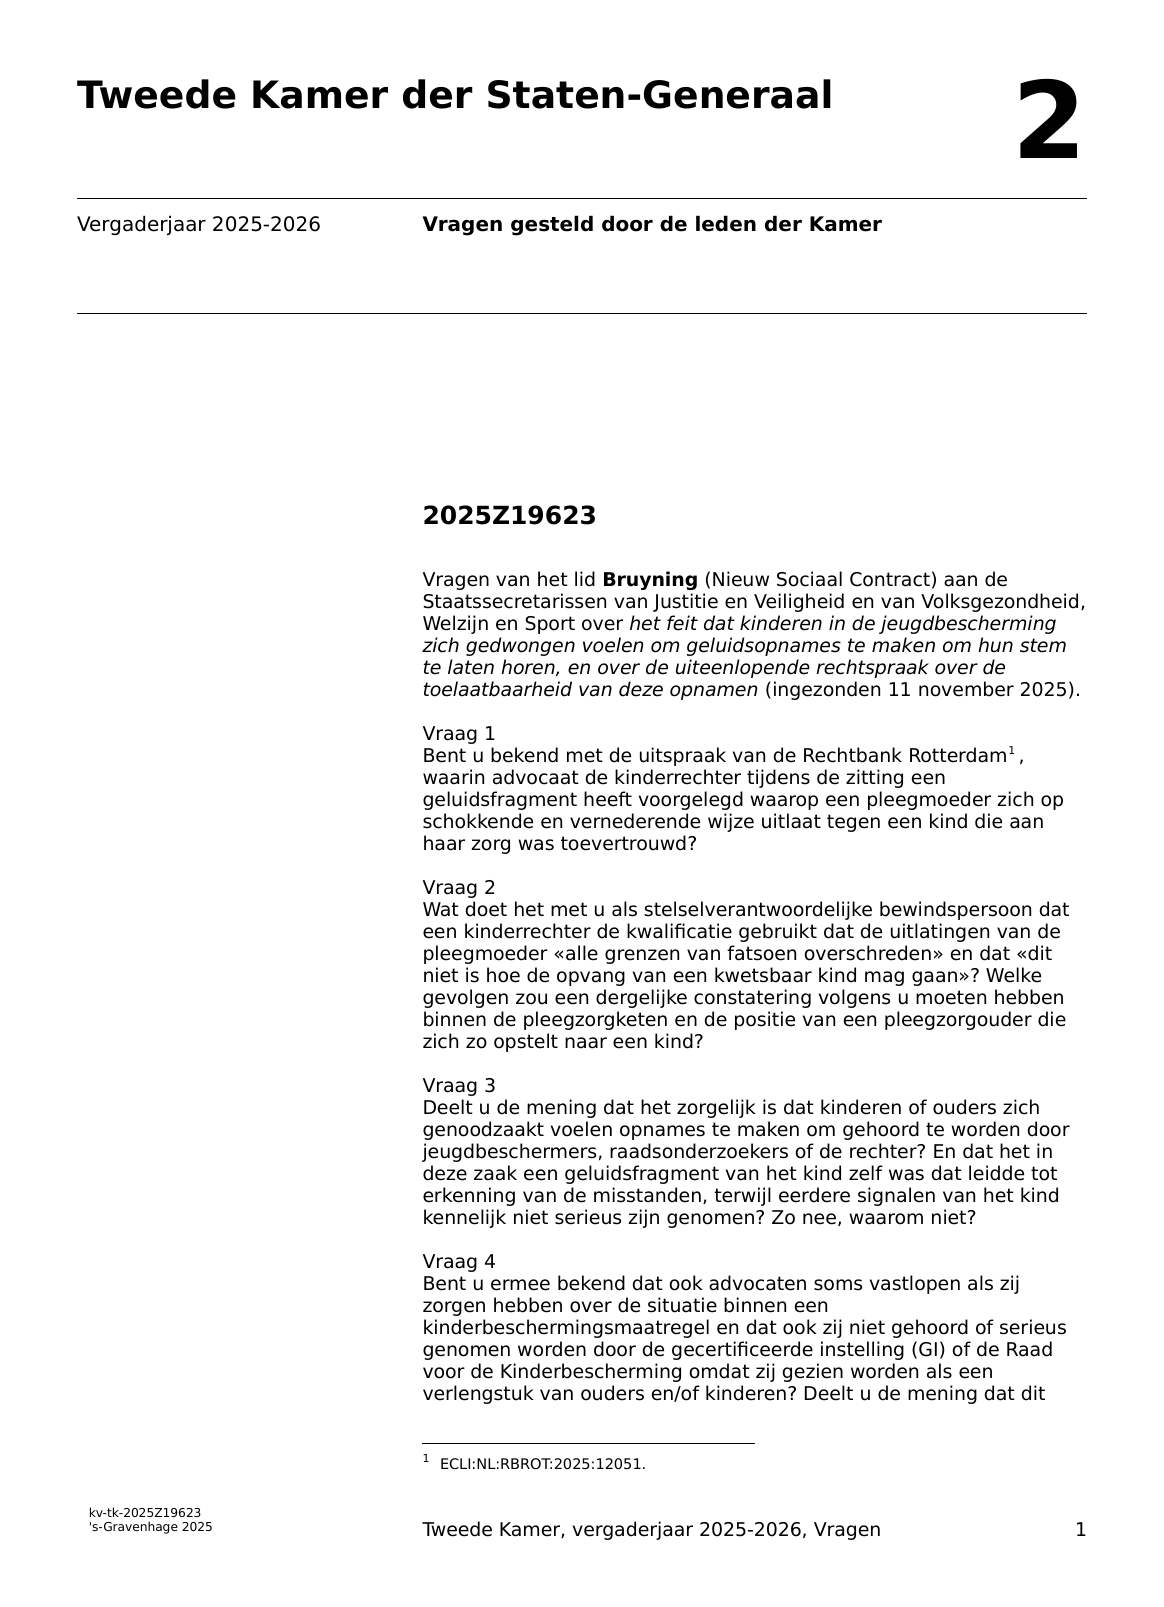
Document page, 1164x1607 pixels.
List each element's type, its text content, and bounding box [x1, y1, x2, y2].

text kv-tk-2025Z19623 [88, 1506, 323, 1520]
text Vraag 2 [422, 877, 1087, 899]
table_cell Vragen gesteld door de leden der Kamer [422, 199, 1087, 313]
text Vragen van het lid Bruyning (Nieuw Sociaal Contract) aan de Staatssecretarissen van Justitie en Veiligheid en van Volksgezondheid, Welzijn en Sport over het feit dat kinderen in de jeugdbescherming zich gedwongen voelen om geluidsopnames te maken om hun stem te laten horen, en over de uiteenlopende rechtspraak over de toelaatbaarheid van deze opnamen (ingezonden 11 november 2025). [422, 569, 1087, 701]
table_header Tweede Kamer der Staten-Generaal [77, 59, 886, 198]
text 2025Z19623 [422, 501, 1087, 531]
text Bent u bekend met de uitspraak van de Rechtbank Rotterdam, waarin advocaat de kinderrechter tijdens de zitting een geluidsfragment heeft voorgelegd waarop een pleegmoeder zich op schokkende en vernederende wijze uitlaat tegen een kind die aan haar zorg was toevertrouwd? [422, 745, 1087, 855]
text Vraag 1 [422, 723, 1087, 745]
text Vraag 4 [422, 1251, 1087, 1273]
table_header 2 [886, 59, 1087, 198]
text Wat doet het met u als stelselverantwoordelijke bewindspersoon dat een kinderrechter de kwalificatie gebruikt dat de uitlatingen van de pleegmoeder «alle grenzen van fatsoen overschreden» en dat «dit niet is hoe de opvang van een kwetsbaar kind mag gaan»? Welke gevolgen zou een dergelijke constatering volgens u moeten hebben binnen de pleegzorgketen en de positie van een pleegzorgouder die zich zo opstelt naar een kind? [422, 899, 1087, 1053]
text Bent u ermee bekend dat ook advocaten soms vastlopen als zij zorgen hebben over de situatie binnen een kinderbeschermingsmaatregel en dat ook zij niet gehoord of serieus genomen worden door de gecertificeerde instelling (GI) of de Raad voor de Kinderbescherming omdat zij gezien worden als een verlengstuk van ouders en/of kinderen? Deelt u de mening dat dit [422, 1273, 1087, 1405]
table_cell Vergaderjaar 2025-2026 [77, 199, 422, 313]
text 's-Gravenhage 2025 [88, 1520, 323, 1534]
text Deelt u de mening dat het zorgelijk is dat kinderen of ouders zich genoodzaakt voelen opnames te maken om gehoord te worden door jeugdbeschermers, raadsonderzoekers of de rechter? En dat het in deze zaak een geluidsfragment van het kind zelf was dat leidde tot erkenning van de misstanden, terwijl eerdere signalen van het kind kennelijk niet serieus zijn genomen? Zo nee, waarom niet? [422, 1097, 1087, 1229]
text ECLI:NL:RBROT:2025:12051. [422, 1452, 1087, 1474]
text Vraag 3 [422, 1075, 1087, 1097]
